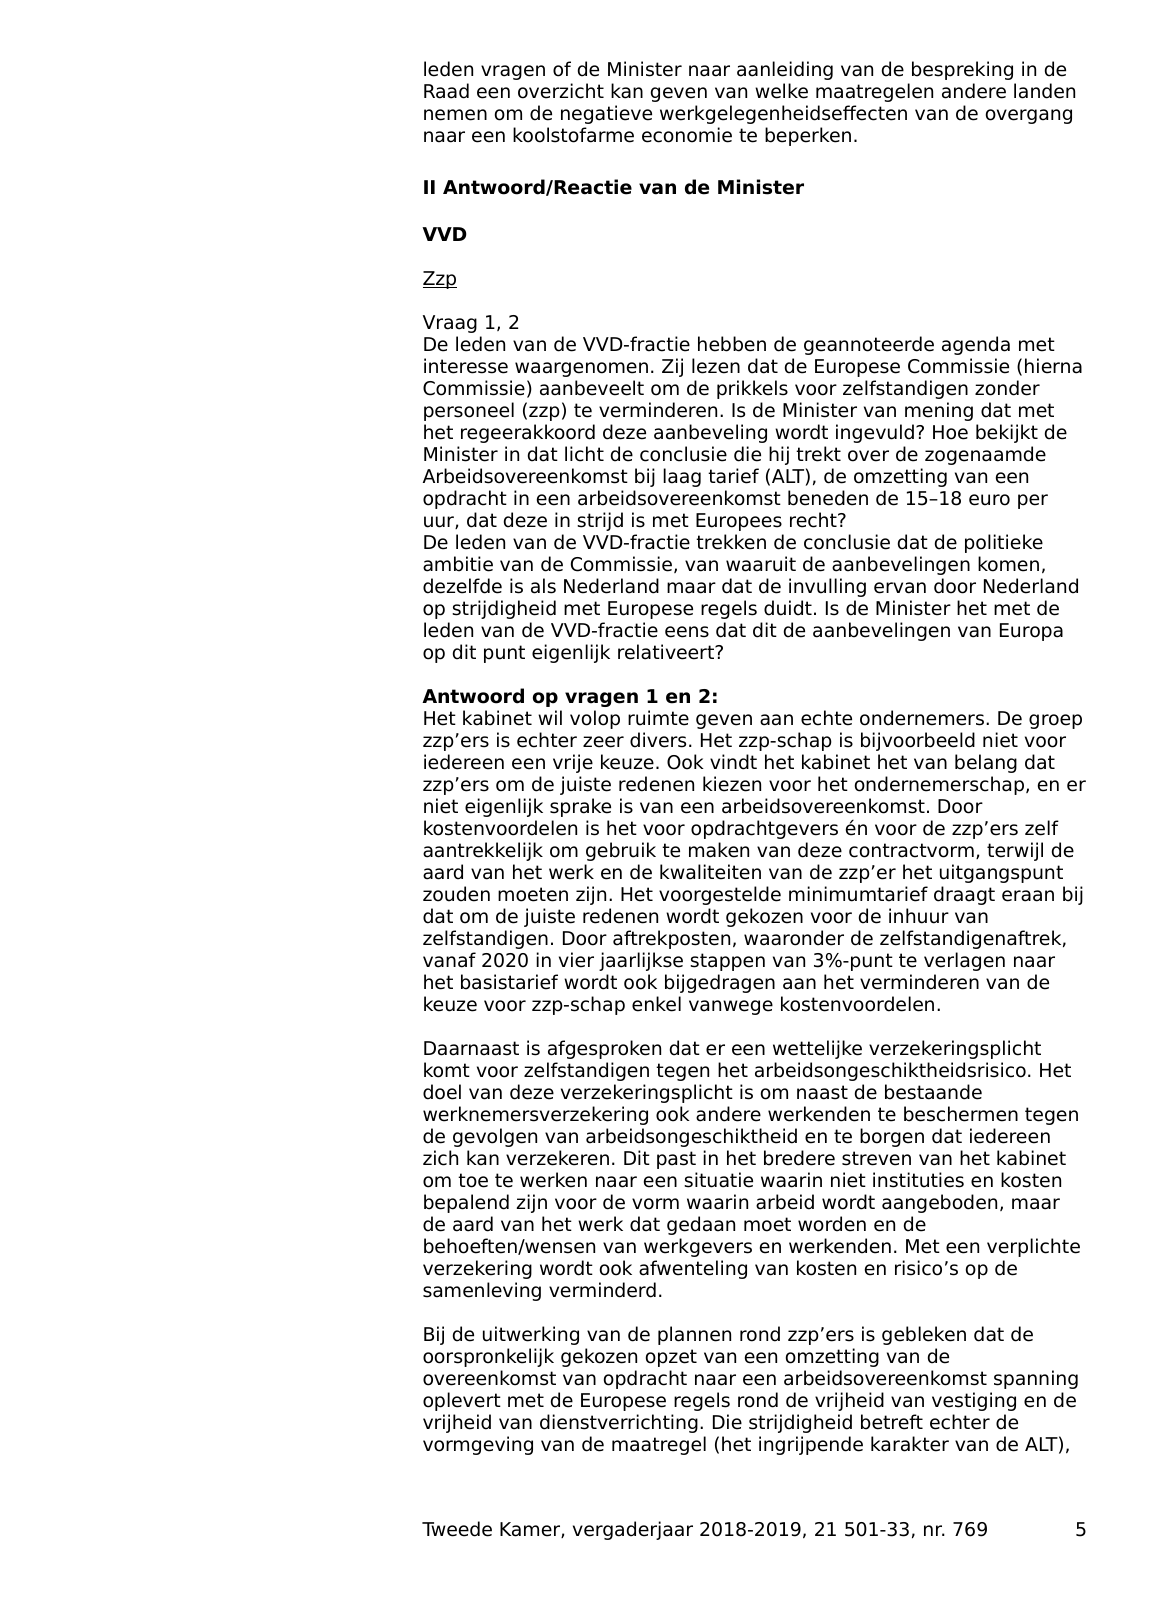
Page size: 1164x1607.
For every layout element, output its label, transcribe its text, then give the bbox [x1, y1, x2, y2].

text Daarnaast is afgesproken dat er een wettelijke verzekeringsplicht komt voor zelfstandigen tegen het arbeidsongeschiktheidsrisico. Het doel van deze verzekeringsplicht is om naast de bestaande werknemersverzekering ook andere werkenden te beschermen tegen de gevolgen van arbeidsongeschiktheid en te borgen dat iedereen zich kan verzekeren. Dit past in het bredere streven van het kabinet om toe te werken naar een situatie waarin niet instituties en kosten bepalend zijn voor de vorm waarin arbeid wordt aangeboden, maar de aard van het werk dat gedaan moet worden en de behoeften/wensen van werkgevers en werkenden. Met een verplichte verzekering wordt ook afwenteling van kosten en risico’s op de samenleving verminderd. [422, 1038, 1087, 1302]
text Antwoord op vragen 1 en 2: [422, 686, 1087, 708]
subtitle Zzp [422, 268, 1087, 290]
text Het kabinet wil volop ruimte geven aan echte ondernemers. De groep zzp’ers is echter zeer divers. Het zzp-schap is bijvoorbeeld niet voor iedereen een vrije keuze. Ook vindt het kabinet het van belang dat zzp’ers om de juiste redenen kiezen voor het ondernemerschap, en er niet eigenlijk sprake is van een arbeidsovereenkomst. Door kostenvoordelen is het voor opdrachtgevers én voor de zzp’ers zelf aantrekkelijk om gebruik te maken van deze contractvorm, terwijl de aard van het werk en de kwaliteiten van de zzp’er het uitgangspunt zouden moeten zijn. Het voorgestelde minimumtarief draagt eraan bij dat om de juiste redenen wordt gekozen voor de inhuur van zelfstandigen. Door aftrekposten, waaronder de zelfstandigenaftrek, vanaf 2020 in vier jaarlijkse stappen van 3%-punt te verlagen naar het basistarief wordt ook bijgedragen aan het verminderen van de keuze voor zzp-schap enkel vanwege kostenvoordelen. [422, 708, 1087, 1016]
text De leden van de VVD-fractie trekken de conclusie dat de politieke ambitie van de Commissie, van waaruit de aanbevelingen komen, dezelfde is als Nederland maar dat de invulling ervan door Nederland op strijdigheid met Europese regels duidt. Is de Minister het met de leden van de VVD-fractie eens dat dit de aanbevelingen van Europa op dit punt eigenlijk relativeert? [422, 532, 1087, 664]
subtitle VVD [422, 224, 1087, 246]
text De leden van de VVD-fractie hebben de geannoteerde agenda met interesse waargenomen. Zij lezen dat de Europese Commissie (hierna Commissie) aanbeveelt om de prikkels voor zelfstandigen zonder personeel (zzp) te verminderen. Is de Minister van mening dat met het regeerakkoord deze aanbeveling wordt ingevuld? Hoe bekijkt de Minister in dat licht de conclusie die hij trekt over de zogenaamde Arbeidsovereenkomst bij laag tarief (ALT), de omzetting van een opdracht in een arbeidsovereenkomst beneden de 15–18 euro per uur, dat deze in strijd is met Europees recht? [422, 334, 1087, 532]
text Bij de uitwerking van de plannen rond zzp’ers is gebleken dat de oorspronkelijk gekozen opzet van een omzetting van de overeenkomst van opdracht naar een arbeidsovereenkomst spanning oplevert met de Europese regels rond de vrijheid van vestiging en de vrijheid van dienstverrichting. Die strijdigheid betreft echter de vormgeving van de maatregel (het ingrijpende karakter van de ALT), [422, 1324, 1087, 1456]
text leden vragen of de Minister naar aanleiding van de bespreking in de Raad een overzicht kan geven van welke maatregelen andere landen nemen om de negatieve werkgelegenheidseffecten van de overgang naar een koolstofarme economie te beperken. [422, 59, 1087, 147]
text Vraag 1, 2 [422, 312, 1087, 334]
subtitle II Antwoord/Reactie van de Minister [422, 177, 1087, 199]
